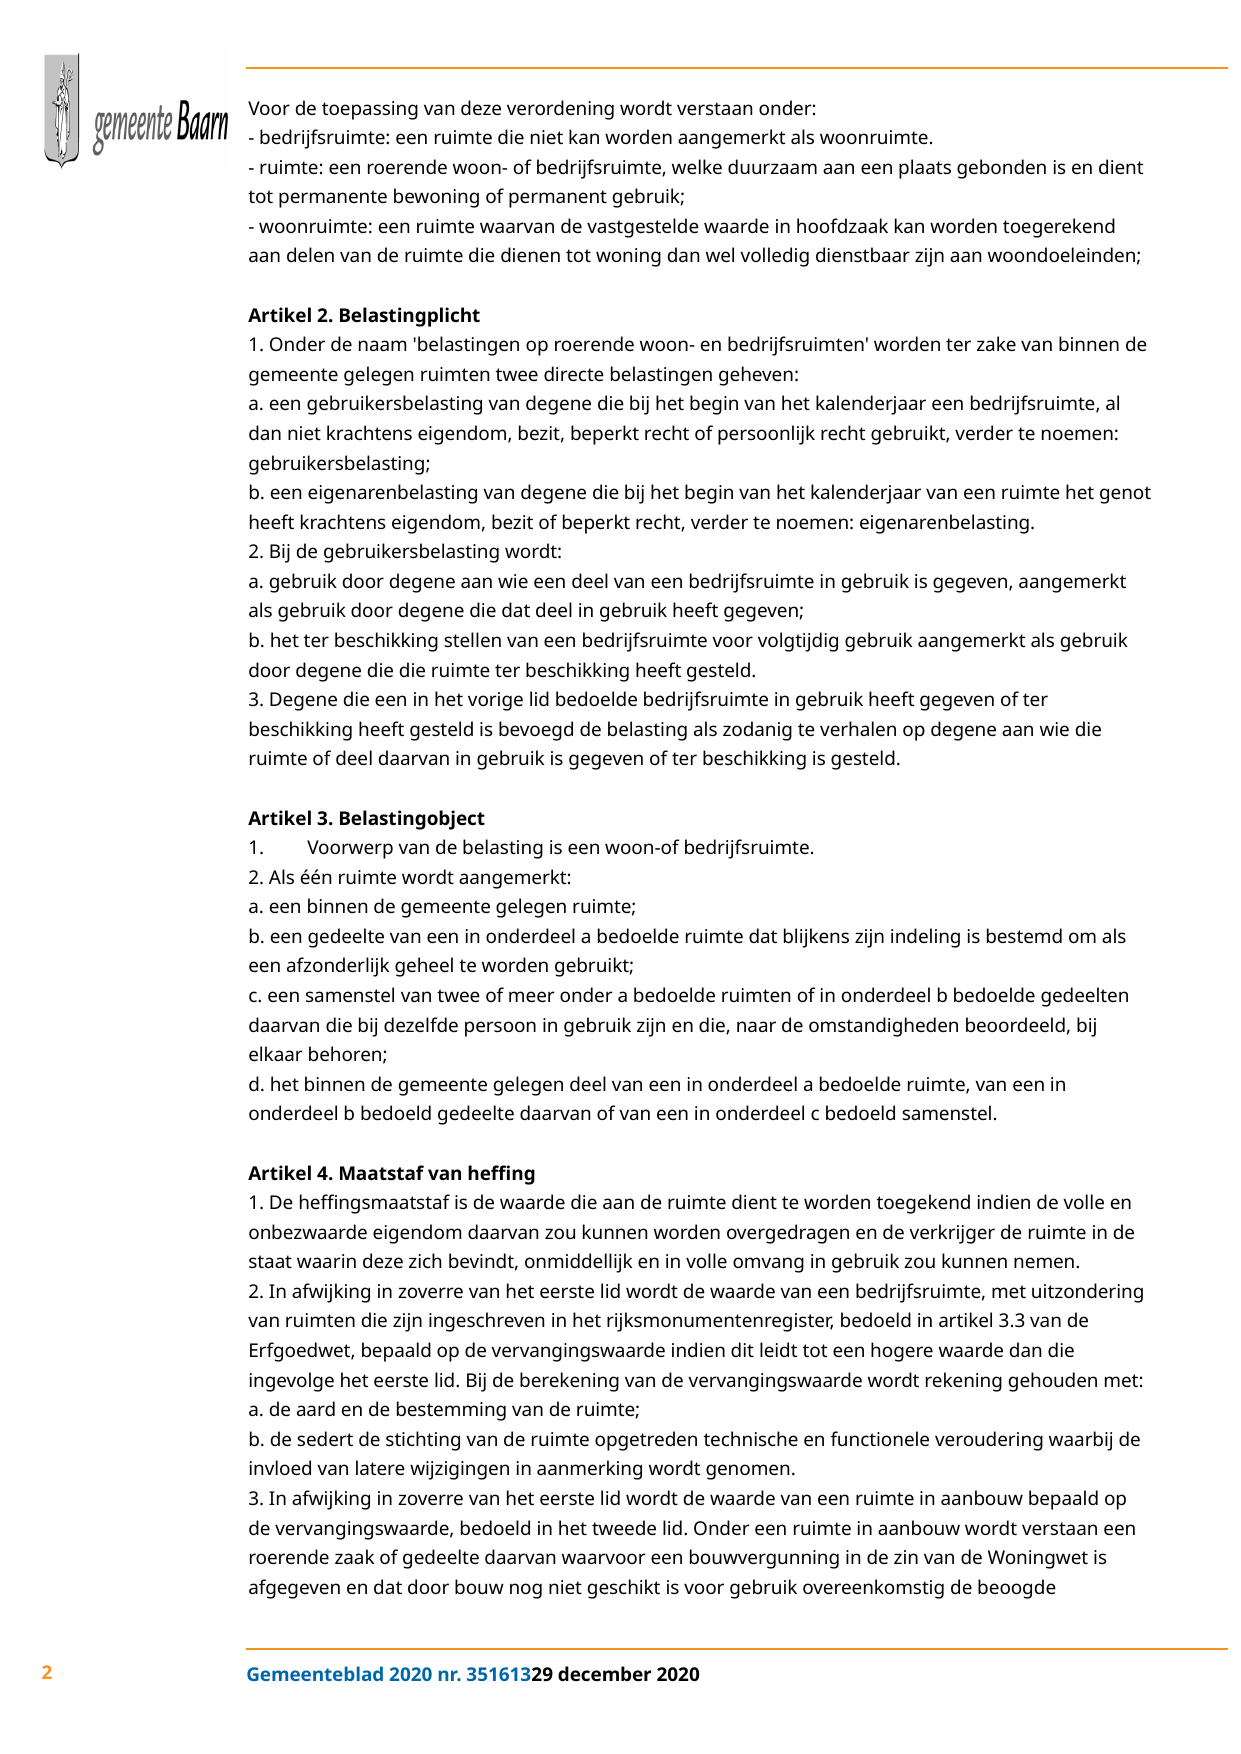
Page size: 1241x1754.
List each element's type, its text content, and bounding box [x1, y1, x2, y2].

text b. de sedert de stichting van de ruimte opgetreden technische en functionele veroudering waarbij de invloed van latere wijzigingen in aanmerking wordt genomen. [248, 1426, 1152, 1481]
text - ruimte: een roerende woon- of bedrijfsruimte, welke duurzaam aan een plaats gebonden is en dient tot permanente bewoning of permanent gebruik; [248, 154, 1152, 209]
text 2. Bij de gebruikersbelasting wordt: [248, 538, 1152, 564]
list Voorwerp van de belasting is een woon-of bedrijfsruimte. [248, 834, 1152, 860]
text d. het binnen de gemeente gelegen deel van een in onderdeel a bedoelde ruimte, van een in onderdeel b bedoeld gedeelte daarvan of van een in onderdeel c bedoeld samenstel. [248, 1071, 1152, 1126]
text - bedrijfsruimte: een ruimte die niet kan worden aangemerkt als woonruimte. [248, 124, 1152, 150]
text Voor de toepassing van deze verordening wordt verstaan onder: [248, 95, 1152, 121]
text Artikel 2. Belastingplicht [248, 302, 1152, 328]
text Artikel 4. Maatstaf van heffing [248, 1160, 1152, 1186]
text a. een gebruikersbelasting van degene die bij het begin van het kalenderjaar een bedrijfsruimte, al dan niet krachtens eigendom, bezit, beperkt recht of persoonlijk recht gebruikt, verder te noemen: gebruikersbelasting; [248, 391, 1152, 476]
text 3. In afwijking in zoverre van het eerste lid wordt de waarde van een ruimte in aanbouw bepaald op de vervangingswaarde, bedoeld in het tweede lid. Onder een ruimte in aanbouw wordt verstaan een roerende zaak of gedeelte daarvan waarvoor een bouwvergunning in de zin van de Woningwet is afgegeven en dat door bouw nog niet geschikt is voor gebruik overeenkomstig de beoogde [248, 1485, 1152, 1600]
text 2. Als één ruimte wordt aangemerkt: [248, 864, 1152, 890]
text a. de aard en de bestemming van de ruimte; [248, 1396, 1152, 1422]
text a. gebruik door degene aan wie een deel van een bedrijfsruimte in gebruik is gegeven, aangemerkt als gebruik door degene die dat deel in gebruik heeft gegeven; [248, 568, 1152, 623]
text 3. Degene die een in het vorige lid bedoelde bedrijfsruimte in gebruik heeft gegeven of ter beschikking heeft gesteld is bevoegd de belasting als zodanig te verhalen op degene aan wie die ruimte of deel daarvan in gebruik is gegeven of ter beschikking is gesteld. [248, 686, 1152, 771]
picture [41, 47, 231, 172]
text c. een samenstel van twee of meer onder a bedoelde ruimten of in onderdeel b bedoelde gedeelten daarvan die bij dezelfde persoon in gebruik zijn en die, naar de omstandigheden beoordeeld, bij elkaar behoren; [248, 982, 1152, 1067]
text Artikel 3. Belastingobject [248, 805, 1152, 831]
text b. het ter beschikking stellen van een bedrijfsruimte voor volgtijdig gebruik aangemerkt als gebruik door degene die die ruimte ter beschikking heeft gesteld. [248, 627, 1152, 683]
text a. een binnen de gemeente gelegen ruimte; [248, 893, 1152, 919]
text - woonruimte: een ruimte waarvan de vastgestelde waarde in hoofdzaak kan worden toegerekend aan delen van de ruimte die dienen tot woning dan wel volledig dienstbaar zijn aan woondoeleinden; [248, 213, 1152, 268]
text 2. In afwijking in zoverre van het eerste lid wordt de waarde van een bedrijfsruimte, met uitzondering van ruimten die zijn ingeschreven in het rijksmonumentenregister, bedoeld in artikel 3.3 van de Erfgoedwet, bepaald op de vervangingswaarde indien dit leidt tot een hogere waarde dan die ingevolge het eerste lid. Bij de berekening van de vervangingswaarde wordt rekening gehouden met: [248, 1278, 1152, 1393]
text 1. Onder de naam 'belastingen op roerende woon- en bedrijfsruimten' worden ter zake van binnen de gemeente gelegen ruimten twee directe belastingen geheven: [248, 331, 1152, 387]
text b. een eigenarenbelasting van degene die bij het begin van het kalenderjaar van een ruimte het genot heeft krachtens eigendom, bezit of beperkt recht, verder te noemen: eigenarenbelasting. [248, 479, 1152, 535]
text b. een gedeelte van een in onderdeel a bedoelde ruimte dat blijkens zijn indeling is bestemd om als een afzonderlijk geheel te worden gebruikt; [248, 923, 1152, 978]
text 1. De heffingsmaatstaf is de waarde die aan de ruimte dient te worden toegekend indien de volle en onbezwaarde eigendom daarvan zou kunnen worden overgedragen en de verkrijger de ruimte in de staat waarin deze zich bevindt, onmiddellijk en in volle omvang in gebruik zou kunnen nemen. [248, 1189, 1152, 1274]
